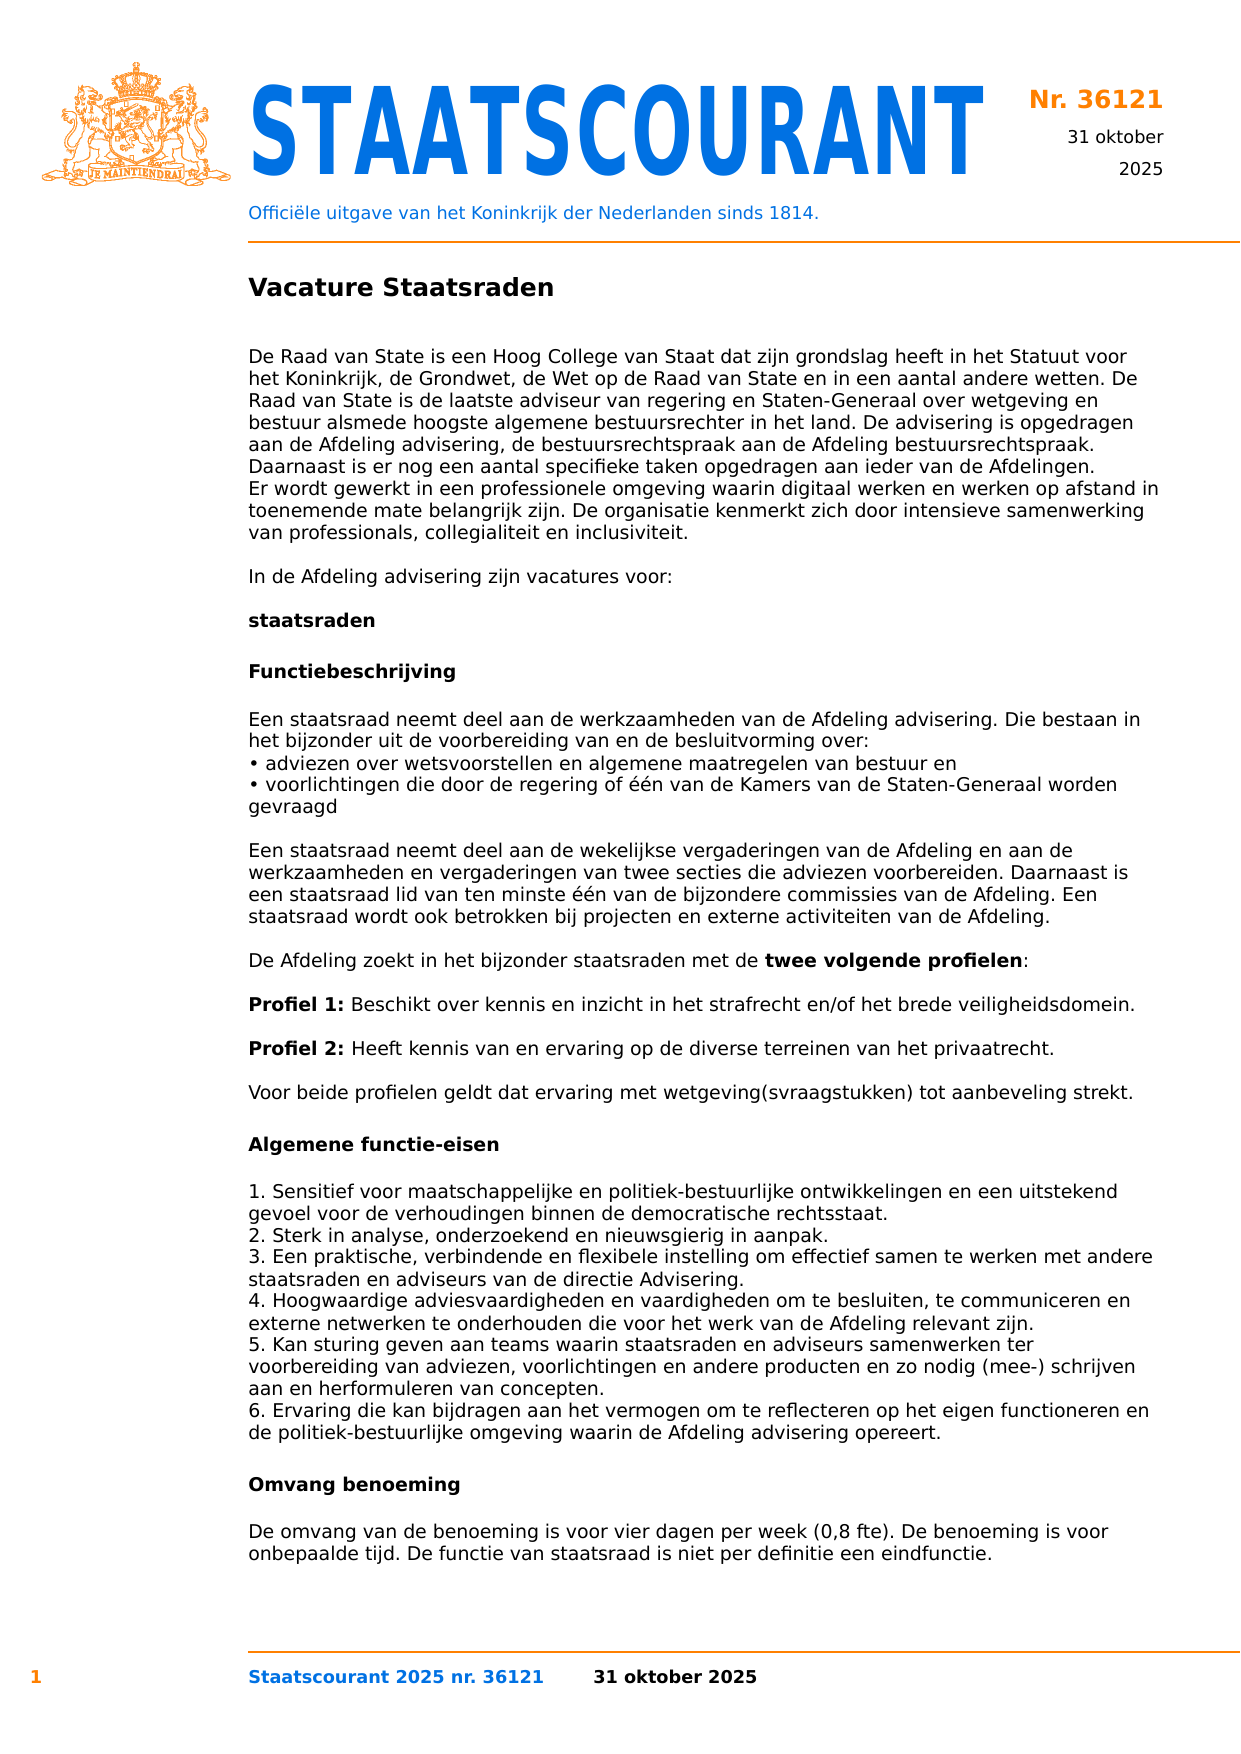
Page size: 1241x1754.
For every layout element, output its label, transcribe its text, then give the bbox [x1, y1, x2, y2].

text 1. Sensitief voor maatschappelijke en politiek-bestuurlijke ontwikkelingen en een uitstekend gevoel voor de verhoudingen binnen de democratische rechtsstaat. [248, 1181, 1163, 1224]
text 5. Kan sturing geven aan teams waarin staatsraden en adviseurs samenwerken ter voorbereiding van adviezen, voorlichtingen en andere producten en zo nodig (mee-) schrijven aan en herformuleren van concepten. [248, 1334, 1163, 1400]
table_cell 31 oktober [998, 121, 1240, 153]
text 2. Sterk in analyse, onderzoekend en nieuwsgierig in aanpak. [248, 1224, 1163, 1246]
text Een staatsraad neemt deel aan de wekelijkse vergaderingen van de Afdeling en aan de werkzaamheden en vergaderingen van twee secties die adviezen voorbereiden. Daarnaast is een staatsraad lid van ten minste één van de bijzondere commissies van de Afdeling. Een staatsraad wordt ook betrokken bij projecten en externe activiteiten van de Afdeling. [248, 840, 1163, 928]
text Een staatsraad neemt deel aan de werkzaamheden van de Afdeling advisering. Die bestaan in het bijzonder uit de voorbereiding van en de besluitvorming over: [248, 708, 1163, 752]
table_cell Officiële uitgave van het Koninkrijk der Nederlanden sinds 1814. [248, 203, 1240, 241]
text • voorlichtingen die door de regering of één van de Kamers van de Staten-Generaal worden gevraagd [248, 774, 1163, 818]
table_header [25, 62, 248, 241]
text staatsraden [248, 609, 1163, 631]
picture [41, 62, 231, 186]
text 6. Ervaring die kan bijdragen aan het vermogen om te reflecteren op het eigen functioneren en de politiek-bestuurlijke omgeving waarin de Afdeling advisering opereert. [248, 1400, 1163, 1444]
subtitle Algemene functie-eisen [248, 1133, 1163, 1156]
text De omvang van de benoeming is voor vier dagen per week (0,8 fte). De benoeming is voor onbepaalde tijd. De functie van staatsraad is niet per definitie een eindfunctie. [248, 1521, 1163, 1565]
table_header STAATSCOURANT [248, 62, 998, 203]
subtitle Vacature Staatsraden [248, 273, 1163, 302]
text In de Afdeling advisering zijn vacatures voor: [248, 566, 1163, 588]
text Er wordt gewerkt in een professionele omgeving waarin digitaal werken en werken op afstand in toenemende mate belangrijk zijn. De organisatie kenmerkt zich door intensieve samenwerking van professionals, collegialiteit en inclusiviteit. [248, 478, 1163, 544]
text De Afdeling zoekt in het bijzonder staatsraden met de twee volgende profielen: [248, 950, 1163, 972]
table_header Nr. 36121 [998, 62, 1240, 121]
subtitle Omvang benoeming [248, 1474, 1163, 1496]
text Voor beide profielen geldt dat ervaring met wetgeving(svraagstukken) tot aanbeveling strekt. [248, 1082, 1163, 1103]
text De Raad van State is een Hoog College van Staat dat zijn grondslag heeft in het Statuut voor het Koninkrijk, de Grondwet, de Wet op de Raad van State en in een aantal andere wetten. De Raad van State is de laatste adviseur van regering en Staten-Generaal over wetgeving en bestuur alsmede hoogste algemene bestuursrechter in het land. De advisering is opgedragen aan de Afdeling advisering, de bestuursrechtspraak aan de Afdeling bestuursrechtspraak. Daarnaast is er nog een aantal specifieke taken opgedragen aan ieder van de Afdelingen. [248, 346, 1163, 478]
text 3. Een praktische, verbindende en flexibele instelling om effectief samen te werken met andere staatsraden en adviseurs van de directie Advisering. [248, 1246, 1163, 1290]
text 4. Hoogwaardige adviesvaardigheden en vaardigheden om te besluiten, te communiceren en externe netwerken te onderhouden die voor het werk van de Afdeling relevant zijn. [248, 1290, 1163, 1334]
text Profiel 2: Heeft kennis van en ervaring op de diverse terreinen van het privaatrecht. [248, 1038, 1163, 1060]
subtitle Functiebeschrijving [248, 661, 1163, 683]
table_cell 2025 [998, 153, 1240, 203]
text Profiel 1: Beschikt over kennis en inzicht in het strafrecht en/of het brede veiligheidsdomein. [248, 994, 1163, 1016]
text • adviezen over wetsvoorstellen en algemene maatregelen van bestuur en [248, 752, 1163, 774]
